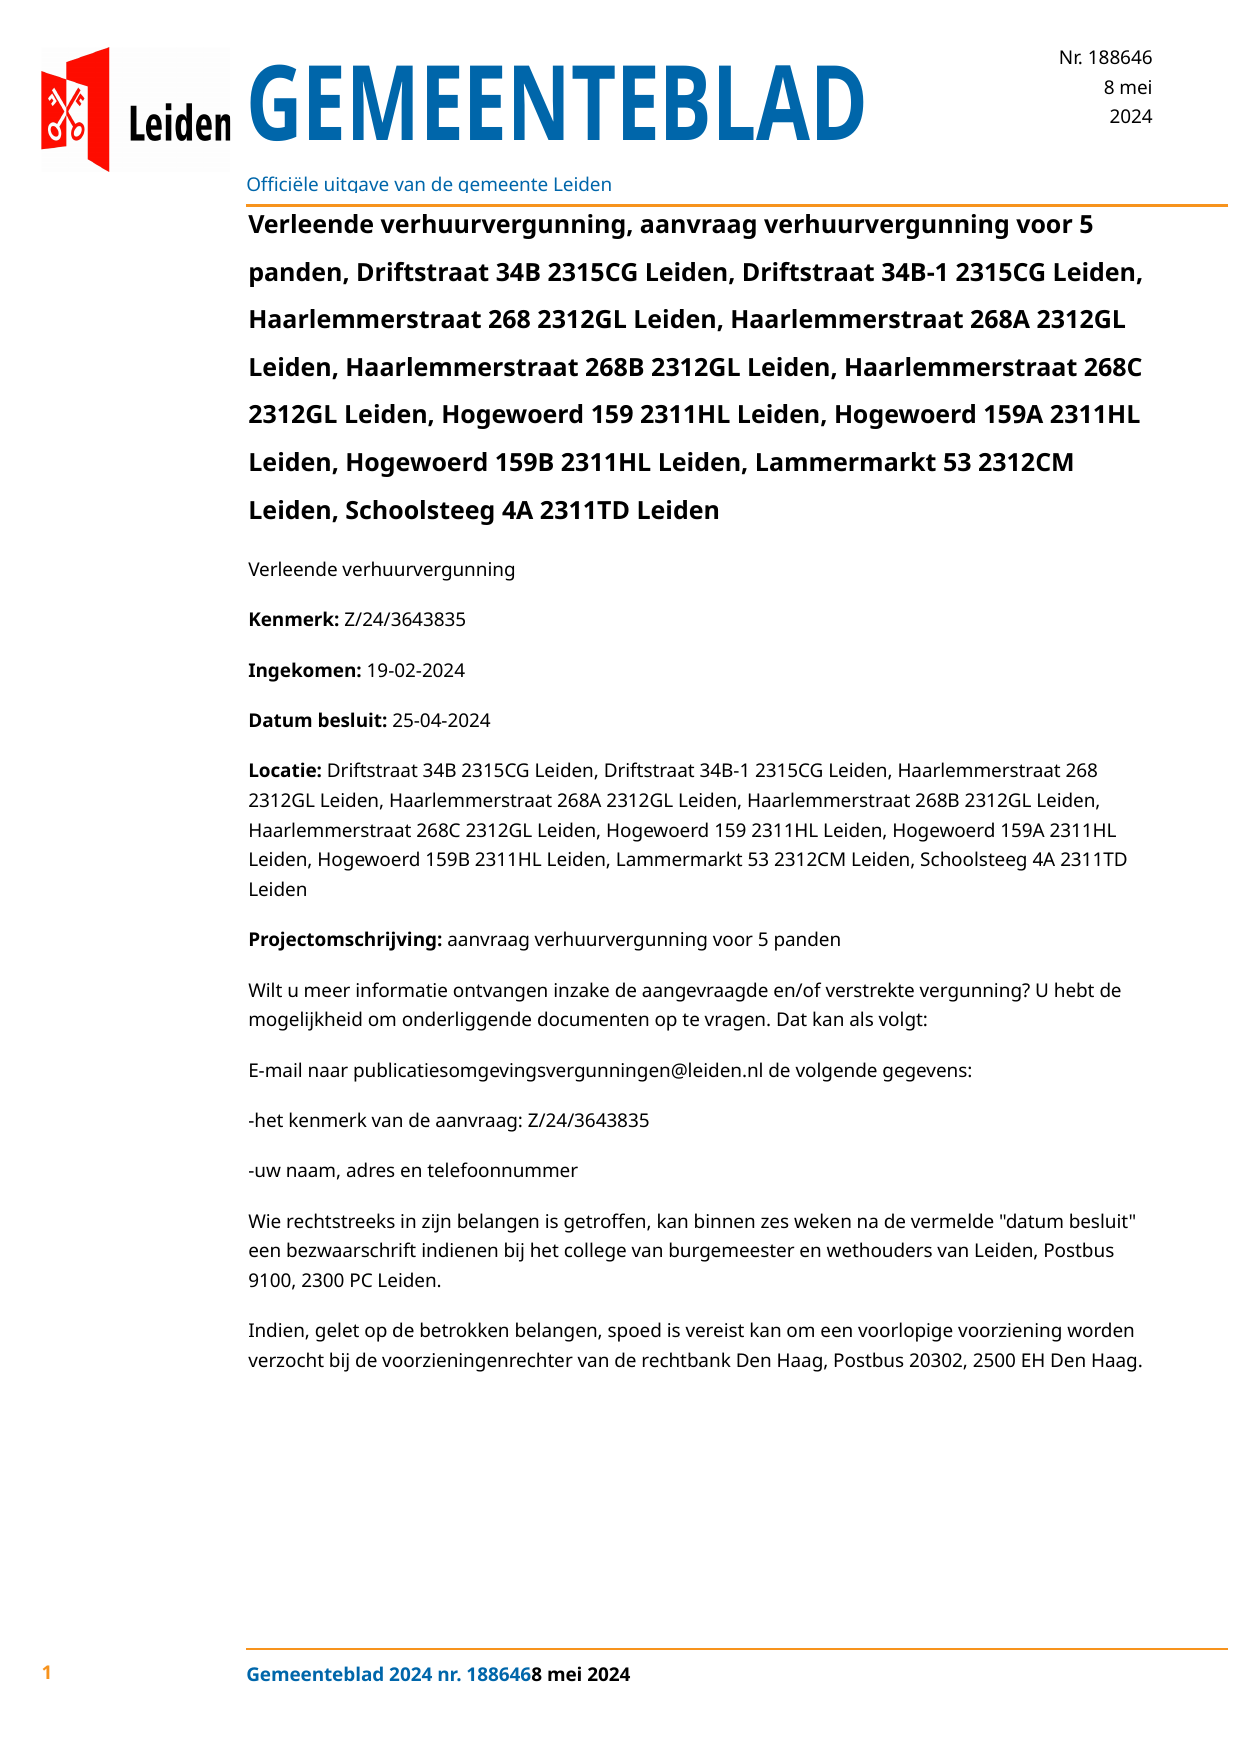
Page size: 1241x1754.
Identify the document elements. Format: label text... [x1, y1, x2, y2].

picture [41, 47, 231, 172]
text Datum besluit: 25-04-2024 [248, 707, 1152, 733]
text Indien, gelet op de betrokken belangen, spoed is vereist kan om een voorlopige voorziening worden verzocht bij de voorzieningenrechter van de rechtbank Den Haag, Postbus 20302, 2500 EH Den Haag. [248, 1318, 1152, 1373]
text Wilt u meer informatie ontvangen inzake de aangevraagde en/of verstrekte vergunning? U hebt de mogelijkheid om onderliggende documenten op te vragen. Dat kan als volgt: [248, 977, 1152, 1032]
text Kenmerk: Z/24/3643835 [248, 606, 1152, 632]
text -uw naam, adres en telefoonnummer [248, 1158, 1152, 1183]
text Verleende verhuurvergunning, aanvraag verhuurvergunning voor 5 panden, Driftstraat 34B 2315CG Leiden, Driftstraat 34B-1 2315CG Leiden, Haarlemmerstraat 268 2312GL Leiden, Haarlemmerstraat 268A 2312GL Leiden, Haarlemmerstraat 268B 2312GL Leiden, Haarlemmerstraat 268C 2312GL Leiden, Hogewoerd 159 2311HL Leiden, Hogewoerd 159A 2311HL Leiden, Hogewoerd 159B 2311HL Leiden, Lammermarkt 53 2312CM Leiden, Schoolsteeg 4A 2311TD Leiden [248, 207, 1152, 526]
text Locatie: Driftstraat 34B 2315CG Leiden, Driftstraat 34B-1 2315CG Leiden, Haarlemmerstraat 268 2312GL Leiden, Haarlemmerstraat 268A 2312GL Leiden, Haarlemmerstraat 268B 2312GL Leiden, Haarlemmerstraat 268C 2312GL Leiden, Hogewoerd 159 2311HL Leiden, Hogewoerd 159A 2311HL Leiden, Hogewoerd 159B 2311HL Leiden, Lammermarkt 53 2312CM Leiden, Schoolsteeg 4A 2311TD Leiden [248, 758, 1152, 902]
text Verleende verhuurvergunning [248, 556, 1152, 582]
text Projectomschrijving: aanvraag verhuurvergunning voor 5 panden [248, 926, 1152, 952]
text Wie rechtstreeks in zijn belangen is getroffen, kan binnen zes weken na de vermelde "datum besluit" een bezwaarschrift indienen bij het college van burgemeester en wethouders van Leiden, Postbus 9100, 2300 PC Leiden. [248, 1208, 1152, 1293]
text -het kenmerk van de aanvraag: Z/24/3643835 [248, 1107, 1152, 1133]
text Ingekomen: 19-02-2024 [248, 657, 1152, 682]
text E-mail naar publicatiesomgevingsvergunningen@leiden.nl de volgende gegevens: [248, 1057, 1152, 1082]
